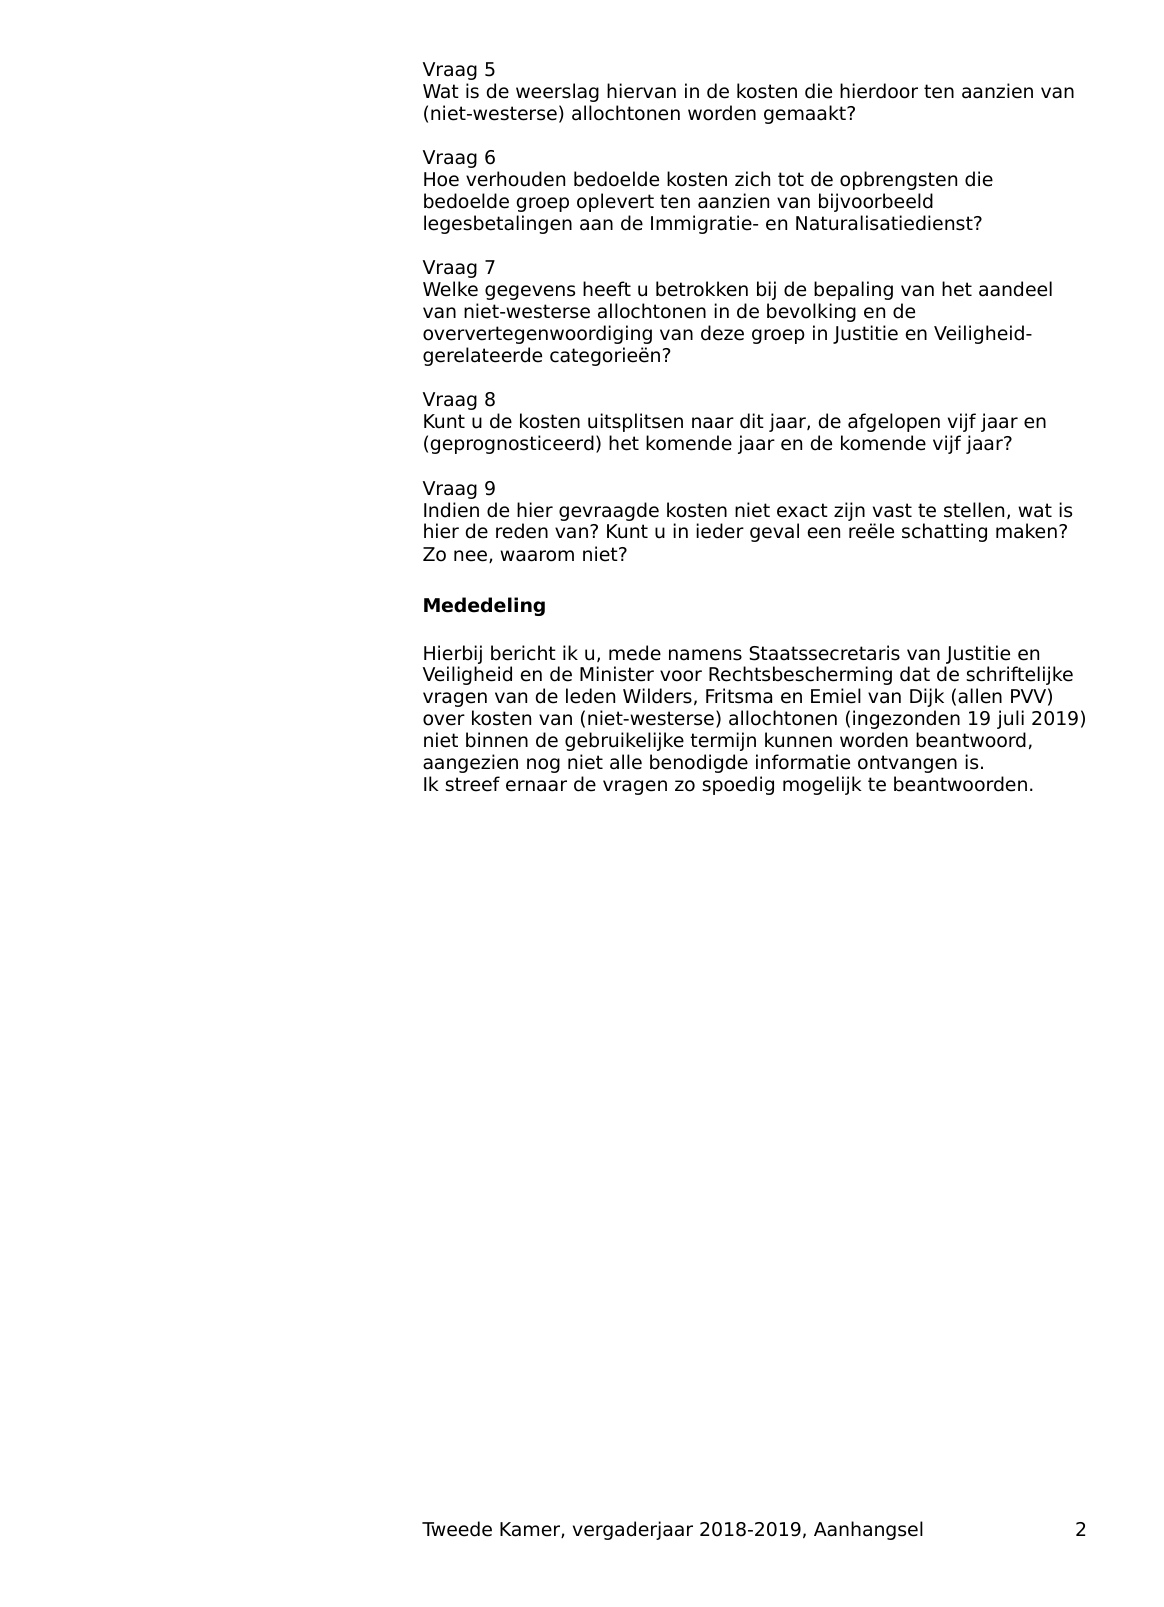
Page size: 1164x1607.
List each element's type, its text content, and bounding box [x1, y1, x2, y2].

text Wat is de weerslag hiervan in de kosten die hierdoor ten aanzien van (niet-westerse) allochtonen worden gemaakt? [422, 81, 1087, 125]
text Kunt u de kosten uitsplitsen naar dit jaar, de afgelopen vijf jaar en (geprognosticeerd) het komende jaar en de komende vijf jaar? [422, 411, 1087, 455]
text Ik streef ernaar de vragen zo spoedig mogelijk te beantwoorden. [422, 774, 1087, 796]
text Vraag 9 [422, 477, 1087, 499]
text Vraag 7 [422, 257, 1087, 279]
text Vraag 6 [422, 147, 1087, 169]
text Welke gegevens heeft u betrokken bij de bepaling van het aandeel van niet-westerse allochtonen in de bevolking en de oververtegenwoordiging van deze groep in Justitie en Veiligheid-gerelateerde categorieën? [422, 279, 1087, 367]
text Hierbij bericht ik u, mede namens Staatssecretaris van Justitie en Veiligheid en de Minister voor Rechtsbescherming dat de schriftelijke vragen van de leden Wilders, Fritsma en Emiel van Dijk (allen PVV) over kosten van (niet-westerse) allochtonen (ingezonden 19 juli 2019) niet binnen de gebruikelijke termijn kunnen worden beantwoord, aangezien nog niet alle benodigde informatie ontvangen is. [422, 642, 1087, 774]
text Vraag 5 [422, 59, 1087, 81]
subtitle Mededeling [422, 595, 1087, 617]
text Hoe verhouden bedoelde kosten zich tot de opbrengsten die bedoelde groep oplevert ten aanzien van bijvoorbeeld legesbetalingen aan de Immigratie- en Naturalisatiedienst? [422, 169, 1087, 235]
text Vraag 8 [422, 389, 1087, 411]
text Indien de hier gevraagde kosten niet exact zijn vast te stellen, wat is hier de reden van? Kunt u in ieder geval een reële schatting maken? Zo nee, waarom niet? [422, 499, 1087, 565]
